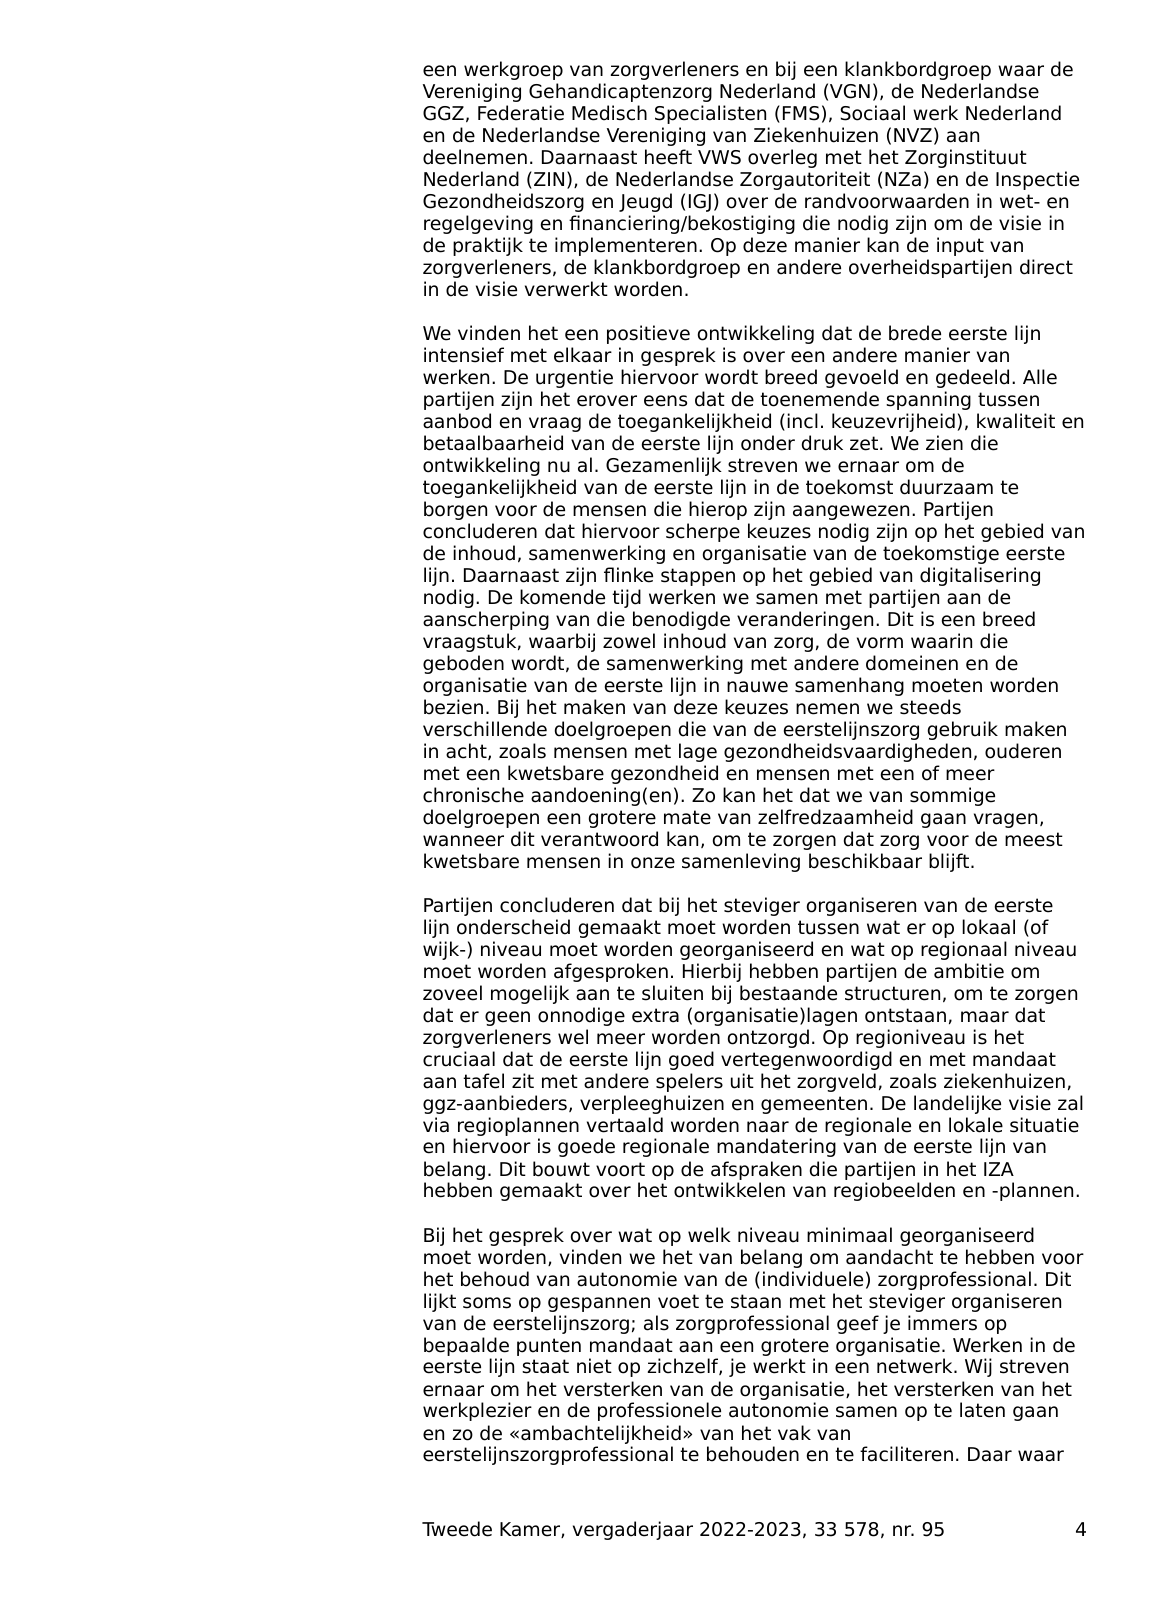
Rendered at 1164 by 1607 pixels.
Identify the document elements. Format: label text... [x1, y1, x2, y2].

text We vinden het een positieve ontwikkeling dat de brede eerste lijn intensief met elkaar in gesprek is over een andere manier van werken. De urgentie hiervoor wordt breed gevoeld en gedeeld. Alle partijen zijn het erover eens dat de toenemende spanning tussen aanbod en vraag de toegankelijkheid (incl. keuzevrijheid), kwaliteit en betaalbaarheid van de eerste lijn onder druk zet. We zien die ontwikkeling nu al. Gezamenlijk streven we ernaar om de toegankelijkheid van de eerste lijn in de toekomst duurzaam te borgen voor de mensen die hierop zijn aangewezen. Partijen concluderen dat hiervoor scherpe keuzes nodig zijn op het gebied van de inhoud, samenwerking en organisatie van de toekomstige eerste lijn. Daarnaast zijn flinke stappen op het gebied van digitalisering nodig. De komende tijd werken we samen met partijen aan de aanscherping van die benodigde veranderingen. Dit is een breed vraagstuk, waarbij zowel inhoud van zorg, de vorm waarin die geboden wordt, de samenwerking met andere domeinen en de organisatie van de eerste lijn in nauwe samenhang moeten worden bezien. Bij het maken van deze keuzes nemen we steeds verschillende doelgroepen die van de eerstelijnszorg gebruik maken in acht, zoals mensen met lage gezondheidsvaardigheden, ouderen met een kwetsbare gezondheid en mensen met een of meer chronische aandoening(en). Zo kan het dat we van sommige doelgroepen een grotere mate van zelfredzaamheid gaan vragen, wanneer dit verantwoord kan, om te zorgen dat zorg voor de meest kwetsbare mensen in onze samenleving beschikbaar blijft. [422, 323, 1087, 872]
text Bij het gesprek over wat op welk niveau minimaal georganiseerd moet worden, vinden we het van belang om aandacht te hebben voor het behoud van autonomie van de (individuele) zorgprofessional. Dit lijkt soms op gespannen voet te staan met het steviger organiseren van de eerstelijnszorg; als zorgprofessional geef je immers op bepaalde punten mandaat aan een grotere organisatie. Werken in de eerste lijn staat niet op zichzelf, je werkt in een netwerk. Wij streven ernaar om het versterken van de organisatie, het versterken van het werkplezier en de professionele autonomie samen op te laten gaan en zo de «ambachtelijkheid» van het vak van eerstelijnszorgprofessional te behouden en te faciliteren. Daar waar [422, 1224, 1087, 1466]
text Partijen concluderen dat bij het steviger organiseren van de eerste lijn onderscheid gemaakt moet worden tussen wat er op lokaal (of wijk-) niveau moet worden georganiseerd en wat op regionaal niveau moet worden afgesproken. Hierbij hebben partijen de ambitie om zoveel mogelijk aan te sluiten bij bestaande structuren, om te zorgen dat er geen onnodige extra (organisatie)lagen ontstaan, maar dat zorgverleners wel meer worden ontzorgd. Op regioniveau is het cruciaal dat de eerste lijn goed vertegenwoordigd en met mandaat aan tafel zit met andere spelers uit het zorgveld, zoals ziekenhuizen, ggz-aanbieders, verpleeghuizen en gemeenten. De landelijke visie zal via regioplannen vertaald worden naar de regionale en lokale situatie en hiervoor is goede regionale mandatering van de eerste lijn van belang. Dit bouwt voort op de afspraken die partijen in het IZA hebben gemaakt over het ontwikkelen van regiobeelden en -plannen. [422, 895, 1087, 1202]
text een werkgroep van zorgverleners en bij een klankbordgroep waar de Vereniging Gehandicaptenzorg Nederland (VGN), de Nederlandse GGZ, Federatie Medisch Specialisten (FMS), Sociaal werk Nederland en de Nederlandse Vereniging van Ziekenhuizen (NVZ) aan deelnemen. Daarnaast heeft VWS overleg met het Zorginstituut Nederland (ZIN), de Nederlandse Zorgautoriteit (NZa) en de Inspectie Gezondheidszorg en Jeugd (IGJ) over de randvoorwaarden in wet- en regelgeving en financiering/bekostiging die nodig zijn om de visie in de praktijk te implementeren. Op deze manier kan de input van zorgverleners, de klankbordgroep en andere overheidspartijen direct in de visie verwerkt worden. [422, 59, 1087, 301]
